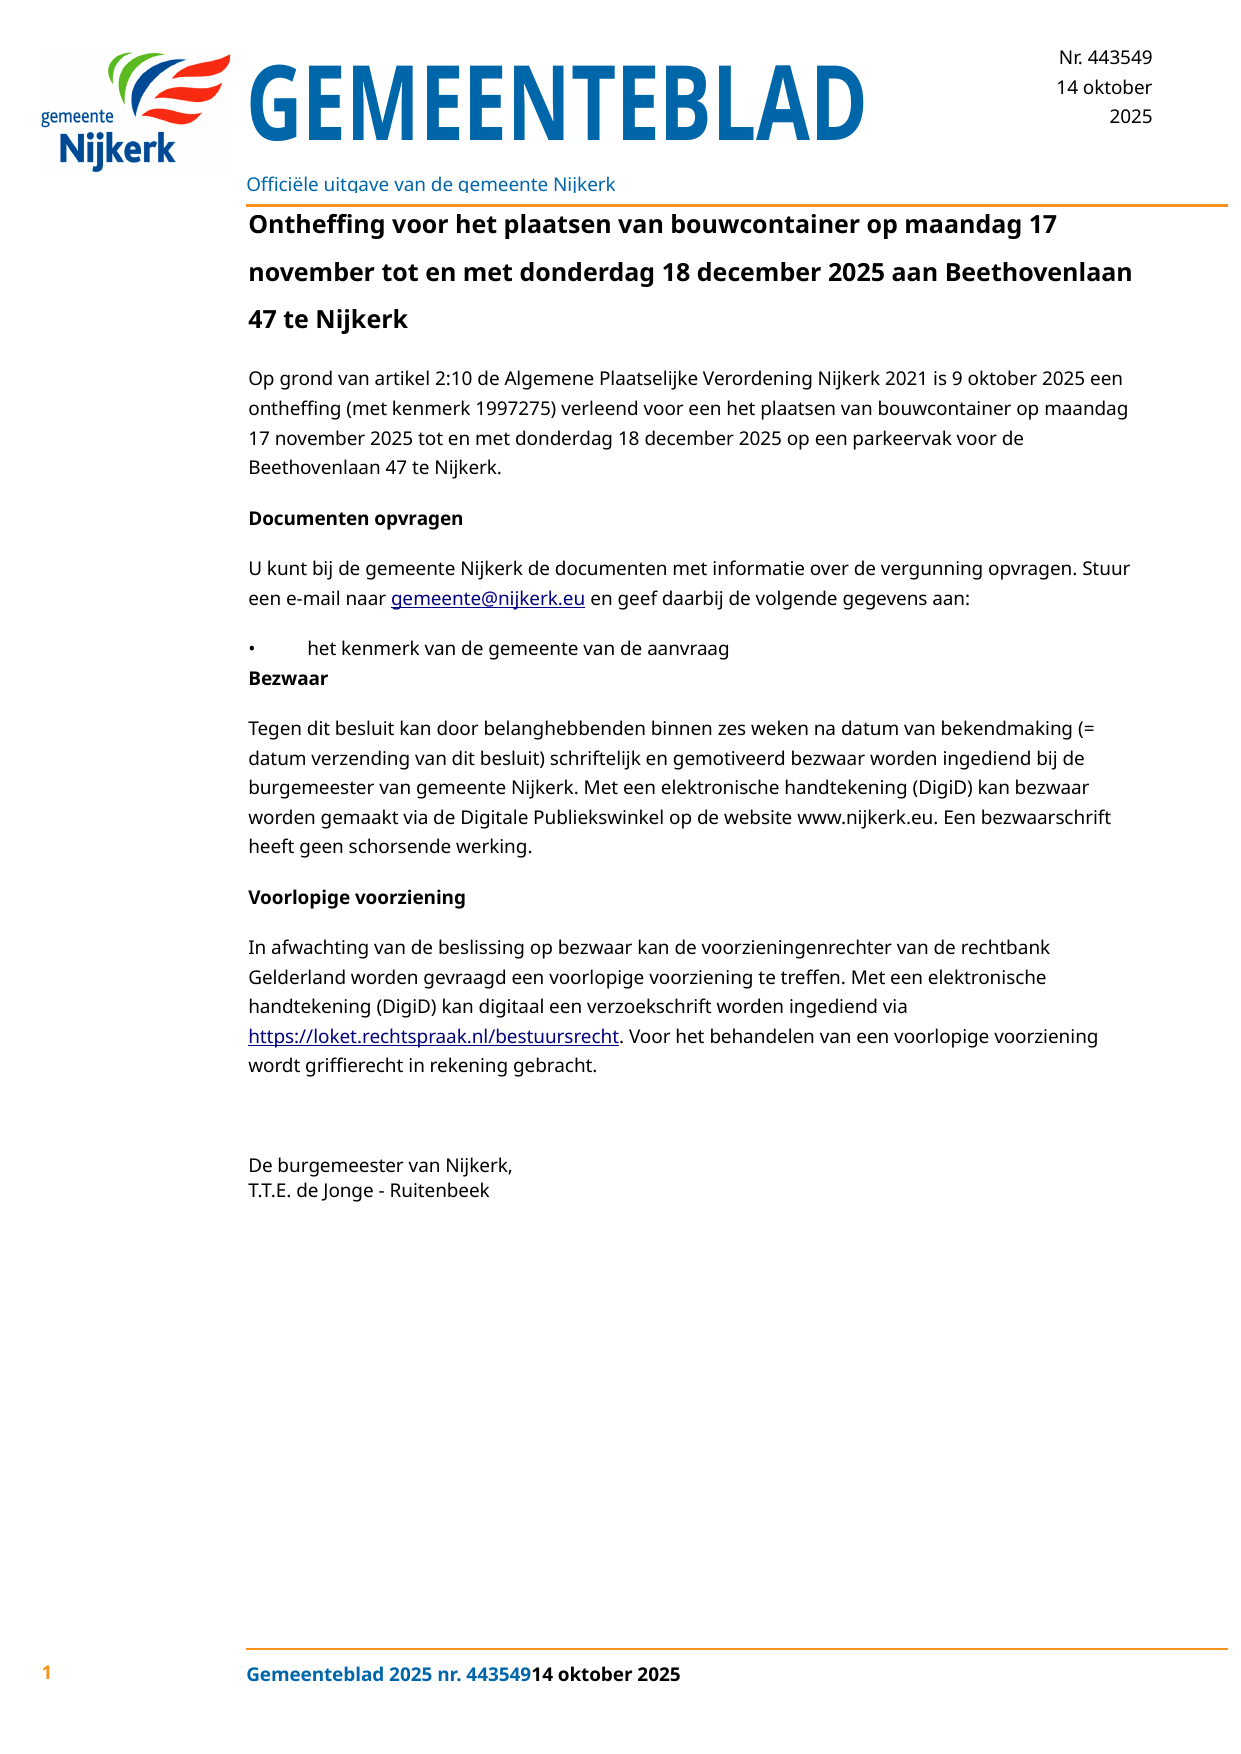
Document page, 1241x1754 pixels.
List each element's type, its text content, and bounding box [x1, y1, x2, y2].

text De burgemeester van Nijkerk, [248, 1152, 1152, 1178]
text U kunt bij de gemeente Nijkerk de documenten met informatie over de vergunning opvragen. Stuur een e-mail naar gemeente@nijkerk.eu en geef daarbij de volgende gegevens aan: [248, 555, 1152, 610]
text Tegen dit besluit kan door belanghebbenden binnen zes weken na datum van bekendmaking (= datum verzending van dit besluit) schriftelijk en gemotiveerd bezwaar worden ingediend bij de burgemeester van gemeente Nijkerk. Met een elektronische handtekening (DigiD) kan bezwaar worden gemaakt via de Digitale Publiekswinkel op de website www.nijkerk.eu. Een bezwaarschrift heeft geen schorsende werking. [248, 715, 1152, 859]
text Op grond van artikel 2:10 de Algemene Plaatselijke Verordening Nijkerk 2021 is 9 oktober 2025 een ontheffing (met kenmerk 1997275) verleend voor een het plaatsen van bouwcontainer op maandag 17 november 2025 tot en met donderdag 18 december 2025 op een parkeervak voor de Beethovenlaan 47 te Nijkerk. [248, 366, 1152, 480]
text Voorlopige voorziening [248, 884, 1152, 909]
list het kenmerk van de gemeente van de aanvraag [248, 635, 1152, 661]
picture [41, 47, 231, 172]
text T.T.E. de Jonge - Ruitenbeek [248, 1178, 1152, 1203]
text Ontheffing voor het plaatsen van bouwcontainer op maandag 17 november tot en met donderdag 18 december 2025 aan Beethovenlaan 47 te Nijkerk [248, 207, 1152, 336]
text In afwachting van de beslissing op bezwaar kan de voorzieningenrechter van de rechtbank Gelderland worden gevraagd een voorlopige voorziening te treffen. Met een elektronische handtekening (DigiD) kan digitaal een verzoekschrift worden ingediend via https://loket.rechtspraak.nl/bestuursrecht. Voor het behandelen van een voorlopige voorziening wordt griffierecht in rekening gebracht. [248, 934, 1152, 1078]
text Bezwaar [248, 665, 1152, 690]
text Documenten opvragen [248, 505, 1152, 530]
